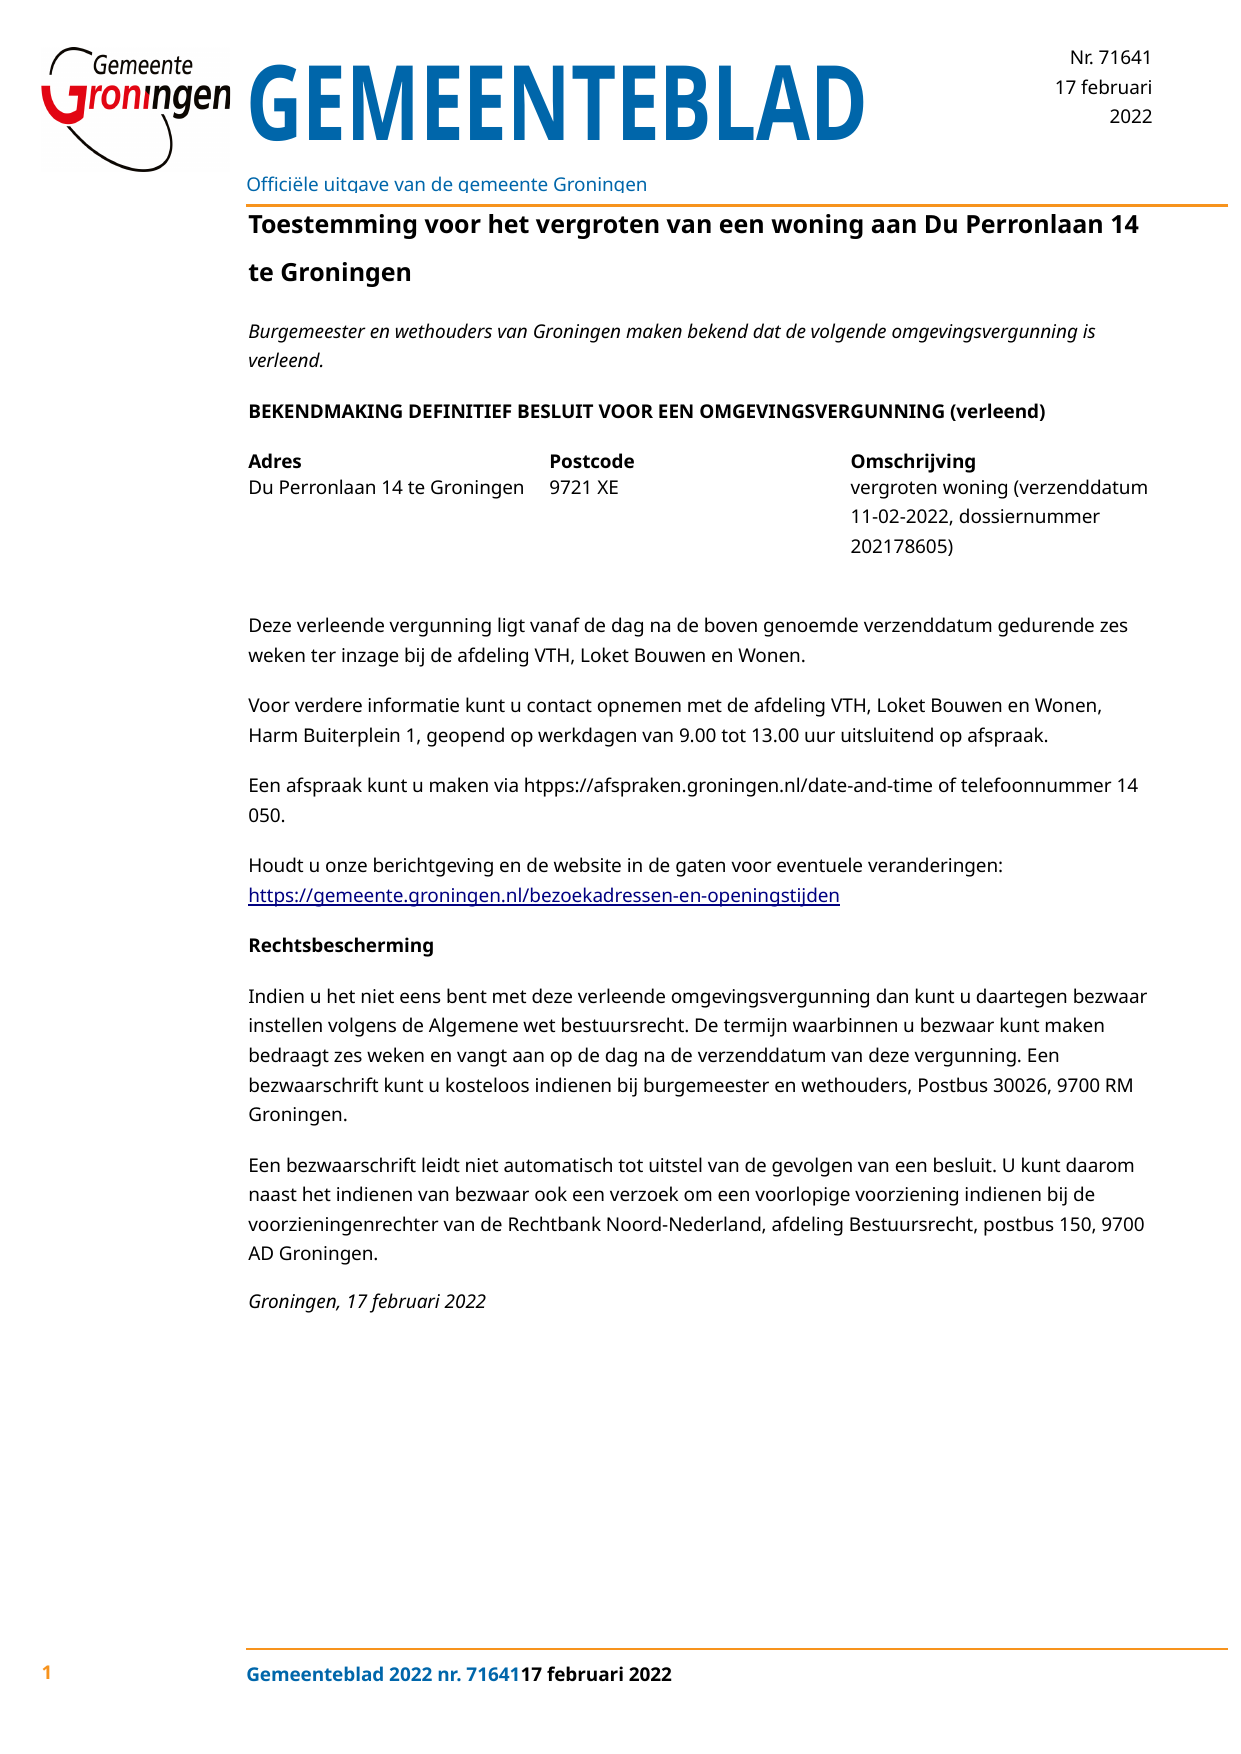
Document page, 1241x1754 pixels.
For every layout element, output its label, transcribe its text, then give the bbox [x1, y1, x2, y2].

text Een afspraak kunt u maken via htpps://afspraken.groningen.nl/date-and-time of telefoonnummer 14 050. [248, 773, 1152, 828]
text Toestemming voor het vergroten van een woning aan Du Perronlaan 14 te Groningen [248, 207, 1152, 288]
table_cell 9721 XE [549, 474, 850, 559]
text Groningen, 17 februari 2022 [248, 1288, 1152, 1314]
text Deze verleende vergunning ligt vanaf de dag na de boven genoemde verzenddatum gedurende zes weken ter inzage bij de afdeling VTH, Loket Bouwen en Wonen. [248, 613, 1152, 668]
table_header Omschrijving [850, 449, 1152, 474]
text Voor verdere informatie kunt u contact opnemen met de afdeling VTH, Loket Bouwen en Wonen, Harm Buiterplein 1, geopend op werkdagen van 9.00 tot 13.00 uur uitsluitend op afspraak. [248, 693, 1152, 748]
text Burgemeester en wethouders van Groningen maken bekend dat de volgende omgevingsvergunning is verleend. [248, 318, 1152, 373]
text BEKENDMAKING DEFINITIEF BESLUIT VOOR EEN OMGEVINGSVERGUNNING (verleend) [248, 398, 1152, 424]
picture [41, 47, 231, 172]
table_cell vergroten woning (verzenddatum 11-02-2022, dossiernummer 202178605) [850, 474, 1152, 559]
table_header Postcode [549, 449, 850, 474]
text Een bezwaarschrift leidt niet automatisch tot uitstel van de gevolgen van een besluit. U kunt daarom naast het indienen van bezwaar ook een verzoek om een voorlopige voorziening indienen bij de voorzieningenrechter van de Rechtbank Noord-Nederland, afdeling Bestuursrecht, postbus 150, 9700 AD Groningen. [248, 1152, 1152, 1266]
table_cell Du Perronlaan 14 te Groningen [248, 474, 549, 559]
text Rechtsbescherming [248, 933, 1152, 958]
table_header Adres [248, 449, 549, 474]
text Indien u het niet eens bent met deze verleende omgevingsvergunning dan kunt u daartegen bezwaar instellen volgens de Algemene wet bestuursrecht. De termijn waarbinnen u bezwaar kunt maken bedraagt zes weken en vangt aan op de dag na de verzenddatum van deze vergunning. Een bezwaarschrift kunt u kosteloos indienen bij burgemeester en wethouders, Postbus 30026, 9700 RM Groningen. [248, 983, 1152, 1127]
text Houdt u onze berichtgeving en de website in de gaten voor eventuele veranderingen: https://gemeente.groningen.nl/bezoekadressen-en-openingstijden [248, 853, 1152, 908]
